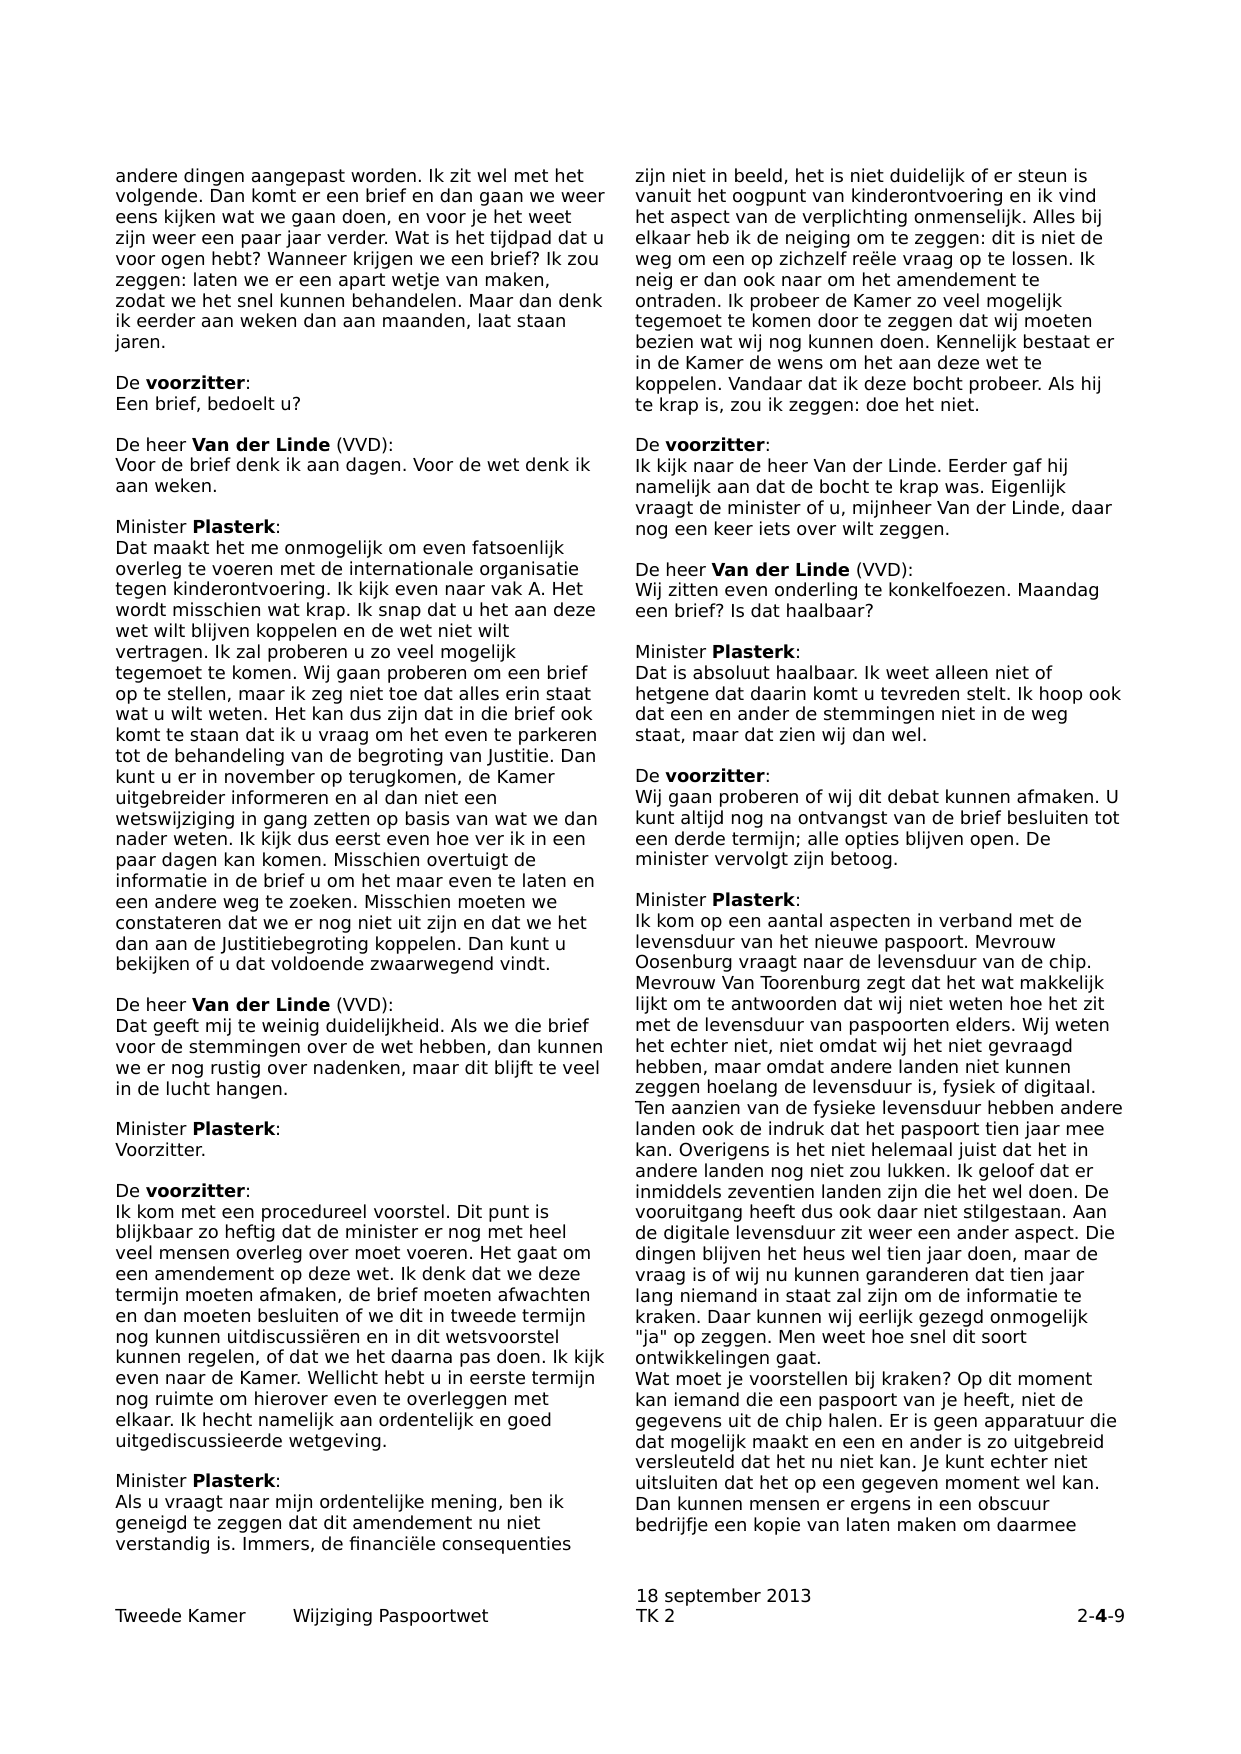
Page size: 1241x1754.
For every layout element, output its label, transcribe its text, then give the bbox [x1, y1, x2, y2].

text De voorzitter: [635, 766, 1125, 787]
text Wij gaan proberen of wij dit debat kunnen afmaken. U kunt altijd nog na ontvangst van de brief besluiten tot een derde termijn; alle opties blijven open. De minister vervolgt zijn betoog. [635, 787, 1125, 870]
text Dat maakt het me onmogelijk om even fatsoenlijk overleg te voeren met de internationale organisatie tegen kinderontvoering. Ik kijk even naar vak A. Het wordt misschien wat krap. Ik snap dat u het aan deze wet wilt blijven koppelen en de wet niet wilt vertragen. Ik zal proberen u zo veel mogelijk tegemoet te komen. Wij gaan proberen om een brief op te stellen, maar ik zeg niet toe dat alles erin staat wat u wilt weten. Het kan dus zijn dat in die brief ook komt te staan dat ik u vraag om het even te parkeren tot de behandeling van de begroting van Justitie. Dan kunt u er in november op terugkomen, de Kamer uitgebreider informeren en al dan niet een wetswijziging in gang zetten op basis van wat we dan nader weten. Ik kijk dus eerst even hoe ver ik in een paar dagen kan komen. Misschien overtuigt de informatie in de brief u om het maar even te laten en een andere weg te zoeken. Misschien moeten we constateren dat we er nog niet uit zijn en dat we het dan aan de Justitiebegroting koppelen. Dan kunt u bekijken of u dat voldoende zwaarwegend vindt. [115, 537, 605, 975]
text Minister Plasterk: [635, 890, 1125, 911]
text Minister Plasterk: [115, 1471, 605, 1492]
text Wij zitten even onderling te konkelfoezen. Maandag een brief? Is dat haalbaar? [635, 580, 1125, 622]
text De voorzitter: [115, 1181, 605, 1201]
text Dat is absoluut haalbaar. Ik weet alleen niet of hetgene dat daarin komt u tevreden stelt. Ik hoop ook dat een en ander de stemmingen niet in de weg staat, maar dat zien wij dan wel. [635, 662, 1125, 746]
text Minister Plasterk: [115, 1119, 605, 1140]
text De voorzitter: [115, 373, 605, 393]
text Een brief, bedoelt u? [115, 393, 605, 414]
text andere dingen aangepast worden. Ik zit wel met het volgende. Dan komt er een brief en dan gaan we weer eens kijken wat we gaan doen, en voor je het weet zijn weer een paar jaar verder. Wat is het tijdpad dat u voor ogen hebt? Wanneer krijgen we een brief? Ik zou zeggen: laten we er een apart wetje van maken, zodat we het snel kunnen behandelen. Maar dan denk ik eerder aan weken dan aan maanden, laat staan jaren. [115, 165, 605, 353]
text Ik kom op een aantal aspecten in verband met de levensduur van het nieuwe paspoort. Mevrouw Oosenburg vraagt naar de levensduur van de chip. Mevrouw Van Toorenburg zegt dat het wat makkelijk lijkt om te antwoorden dat wij niet weten hoe het zit met de levensduur van paspoorten elders. Wij weten het echter niet, niet omdat wij het niet gevraagd hebben, maar omdat andere landen niet kunnen zeggen hoelang de levensduur is, fysiek of digitaal. Ten aanzien van de fysieke levensduur hebben andere landen ook de indruk dat het paspoort tien jaar mee kan. Overigens is het niet helemaal juist dat het in andere landen nog niet zou lukken. Ik geloof dat er inmiddels zeventien landen zijn die het wel doen. De vooruitgang heeft dus ook daar niet stilgestaan. Aan de digitale levensduur zit weer een ander aspect. Die dingen blijven het heus wel tien jaar doen, maar de vraag is of wij nu kunnen garanderen dat tien jaar lang niemand in staat zal zijn om de informatie te kraken. Daar kunnen wij eerlijk gezegd onmogelijk "ja" op zeggen. Men weet hoe snel dit soort ontwikkelingen gaat. [635, 911, 1125, 1369]
text De heer Van der Linde (VVD): [115, 434, 605, 455]
text Voorzitter. [115, 1140, 605, 1161]
text Als u vraagt naar mijn ordentelijke mening, ben ik geneigd te zeggen dat dit amendement nu niet verstandig is. Immers, de financiële consequenties [115, 1492, 605, 1554]
text zijn niet in beeld, het is niet duidelijk of er steun is vanuit het oogpunt van kinderontvoering en ik vind het aspect van de verplichting onmenselijk. Alles bij elkaar heb ik de neiging om te zeggen: dit is niet de weg om een op zichzelf reële vraag op te lossen. Ik neig er dan ook naar om het amendement te ontraden. Ik probeer de Kamer zo veel mogelijk tegemoet te komen door te zeggen dat wij moeten bezien wat wij nog kunnen doen. Kennelijk bestaat er in de Kamer de wens om het aan deze wet te koppelen. Vandaar dat ik deze bocht probeer. Als hij te krap is, zou ik zeggen: doe het niet. [635, 165, 1125, 415]
text Minister Plasterk: [115, 517, 605, 537]
text De voorzitter: [635, 435, 1125, 456]
text Minister Plasterk: [635, 642, 1125, 662]
text De heer Van der Linde (VVD): [115, 995, 605, 1016]
text Ik kom met een procedureel voorstel. Dit punt is blijkbaar zo heftig dat de minister er nog met heel veel mensen overleg over moet voeren. Het gaat om een amendement op deze wet. Ik denk dat we deze termijn moeten afmaken, de brief moeten afwachten en dan moeten besluiten of we dit in tweede termijn nog kunnen uitdiscussiëren en in dit wetsvoorstel kunnen regelen, of dat we het daarna pas doen. Ik kijk even naar de Kamer. Wellicht hebt u in eerste termijn nog ruimte om hierover even te overleggen met elkaar. Ik hecht namelijk aan ordentelijk en goed uitgediscussieerde wetgeving. [115, 1201, 605, 1451]
text Ik kijk naar de heer Van der Linde. Eerder gaf hij namelijk aan dat de bocht te krap was. Eigenlijk vraagt de minister of u, mijnheer Van der Linde, daar nog een keer iets over wilt zeggen. [635, 456, 1125, 539]
text Voor de brief denk ik aan dagen. Voor de wet denk ik aan weken. [115, 455, 605, 497]
text De heer Van der Linde (VVD): [635, 559, 1125, 580]
text Wat moet je voorstellen bij kraken? Op dit moment kan iemand die een paspoort van je heeft, niet de gegevens uit de chip halen. Er is geen apparatuur die dat mogelijk maakt en een en ander is zo uitgebreid versleuteld dat het nu niet kan. Je kunt echter niet uitsluiten dat het op een gegeven moment wel kan. Dan kunnen mensen er ergens in een obscuur bedrijfje een kopie van laten maken om daarmee [635, 1369, 1125, 1536]
text Dat geeft mij te weinig duidelijkheid. Als we die brief voor de stemmingen over de wet hebben, dan kunnen we er nog rustig over nadenken, maar dit blijft te veel in de lucht hangen. [115, 1016, 605, 1099]
